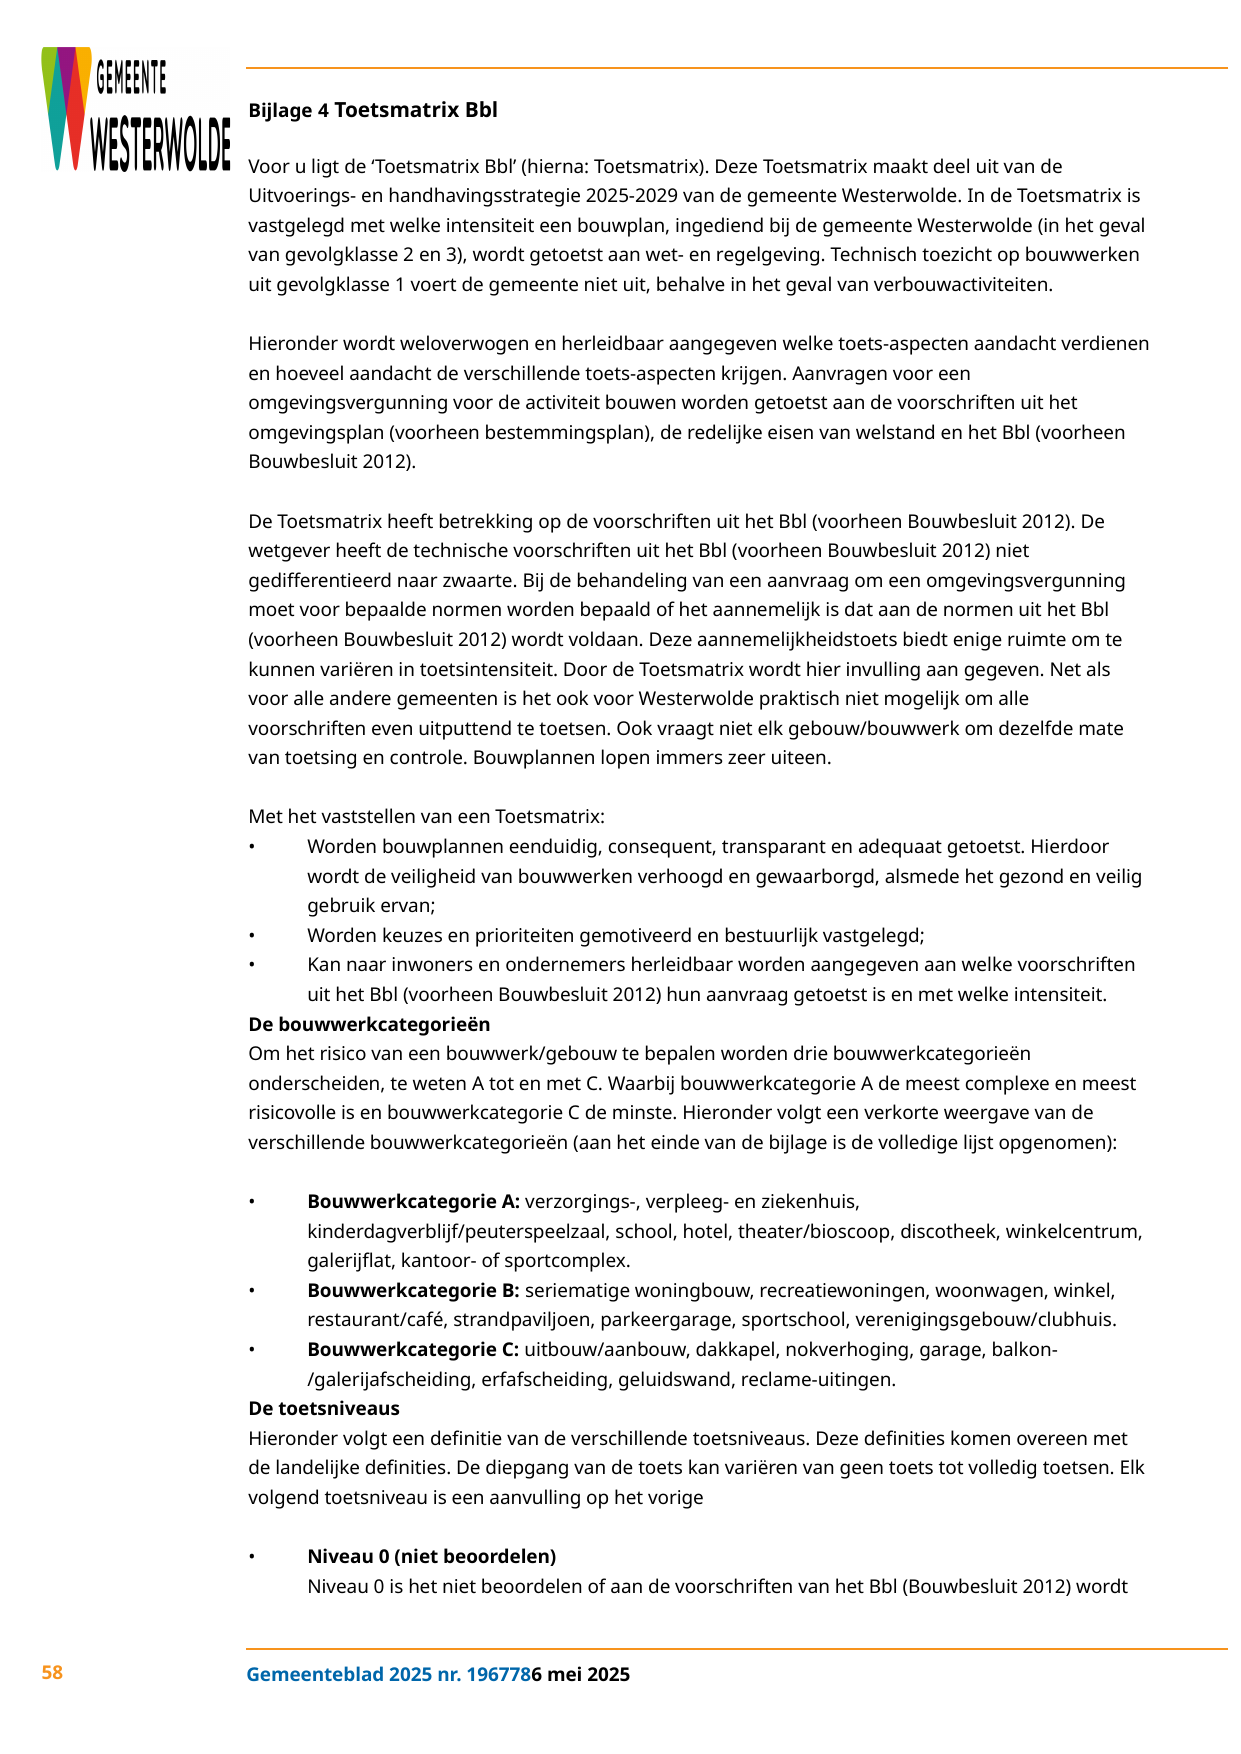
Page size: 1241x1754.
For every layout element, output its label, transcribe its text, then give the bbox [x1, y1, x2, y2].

text Om het risico van een bouwwerk/gebouw te bepalen worden drie bouwwerkcategorieën onderscheiden, te weten A tot en met C. Waarbij bouwwerkcategorie A de meest complexe en meest risicovolle is en bouwwerkcategorie C de minste. Hieronder volgt een verkorte weergave van de verschillende bouwwerkcategorieën (aan het einde van de bijlage is de volledige lijst opgenomen): [248, 1040, 1152, 1155]
list Bouwwerkcategorie A: verzorgings-, verpleeg- en ziekenhuis, kinderdagverblijf/peuterspeelzaal, school, hotel, theater/bioscoop, discotheek, winkelcentrum, galerijflat, kantoor- of sportcomplex. [248, 1188, 1152, 1273]
text Bijlage 4 Toetsmatrix Bbl [248, 95, 1152, 123]
list Bouwwerkcategorie B: seriematige woningbouw, recreatiewoningen, woonwagen, winkel, restaurant/café, strandpaviljoen, parkeergarage, sportschool, verenigingsgebouw/clubhuis. [248, 1277, 1152, 1332]
list Niveau 0 (niet beoordelen) [248, 1543, 1152, 1569]
text De Toetsmatrix heeft betrekking op de voorschriften uit het Bbl (voorheen Bouwbesluit 2012). De wetgever heeft de technische voorschriften uit het Bbl (voorheen Bouwbesluit 2012) niet gedifferentieerd naar zwaarte. Bij de behandeling van een aanvraag om een omgevingsvergunning moet voor bepaalde normen worden bepaald of het aannemelijk is dat aan de normen uit het Bbl (voorheen Bouwbesluit 2012) wordt voldaan. Deze aannemelijkheidstoets biedt enige ruimte om te kunnen variëren in toetsintensiteit. Door de Toetsmatrix wordt hier invulling aan gegeven. Net als voor alle andere gemeenten is het ook voor Westerwolde praktisch niet mogelijk om alle voorschriften even uitputtend te toetsen. Ook vraagt niet elk gebouw/bouwwerk om dezelfde mate van toetsing en controle. Bouwplannen lopen immers zeer uiteen. [248, 508, 1152, 770]
list Kan naar inwoners en ondernemers herleidbaar worden aangegeven aan welke voorschriften uit het Bbl (voorheen Bouwbesluit 2012) hun aanvraag getoetst is en met welke intensiteit. [248, 952, 1152, 1007]
list Bouwwerkcategorie C: uitbouw/aanbouw, dakkapel, nokverhoging, garage, balkon- /galerijafscheiding, erfafscheiding, geluidswand, reclame-uitingen. [248, 1336, 1152, 1392]
list Worden keuzes en prioriteiten gemotiveerd en bestuurlijk vastgelegd; [248, 922, 1152, 948]
text Hieronder volgt een definitie van de verschillende toetsniveaus. Deze definities komen overeen met de landelijke definities. De diepgang van de toets kan variëren van geen toets tot volledig toetsen. Elk volgend toetsniveau is een aanvulling op het vorige [248, 1425, 1152, 1510]
list Worden bouwplannen eenduidig, consequent, transparant en adequaat getoetst. Hierdoor wordt de veiligheid van bouwwerken verhoogd en gewaarborgd, alsmede het gezond en veilig gebruik ervan; [248, 833, 1152, 918]
list Niveau 0 is het niet beoordelen of aan de voorschriften van het Bbl (Bouwbesluit 2012) wordt [248, 1573, 1152, 1599]
picture [41, 47, 231, 172]
text Voor u ligt de ‘Toetsmatrix Bbl’ (hierna: Toetsmatrix). Deze Toetsmatrix maakt deel uit van de Uitvoerings- en handhavingsstrategie 2025-2029 van de gemeente Westerwolde. In de Toetsmatrix is vastgelegd met welke intensiteit een bouwplan, ingediend bij de gemeente Westerwolde (in het geval van gevolgklasse 2 en 3), wordt getoetst aan wet- en regelgeving. Technisch toezicht op bouwwerken uit gevolgklasse 1 voert de gemeente niet uit, behalve in het geval van verbouwactiviteiten. [248, 153, 1152, 297]
text Hieronder wordt weloverwogen en herleidbaar aangegeven welke toets-aspecten aandacht verdienen en hoeveel aandacht de verschillende toets-aspecten krijgen. Aanvragen voor een omgevingsvergunning voor de activiteit bouwen worden getoetst aan de voorschriften uit het omgevingsplan (voorheen bestemmingsplan), de redelijke eisen van welstand en het Bbl (voorheen Bouwbesluit 2012). [248, 330, 1152, 474]
text De toetsniveaus [248, 1395, 1152, 1421]
text Met het vaststellen van een Toetsmatrix: [248, 804, 1152, 829]
text De bouwwerkcategorieën [248, 1011, 1152, 1037]
